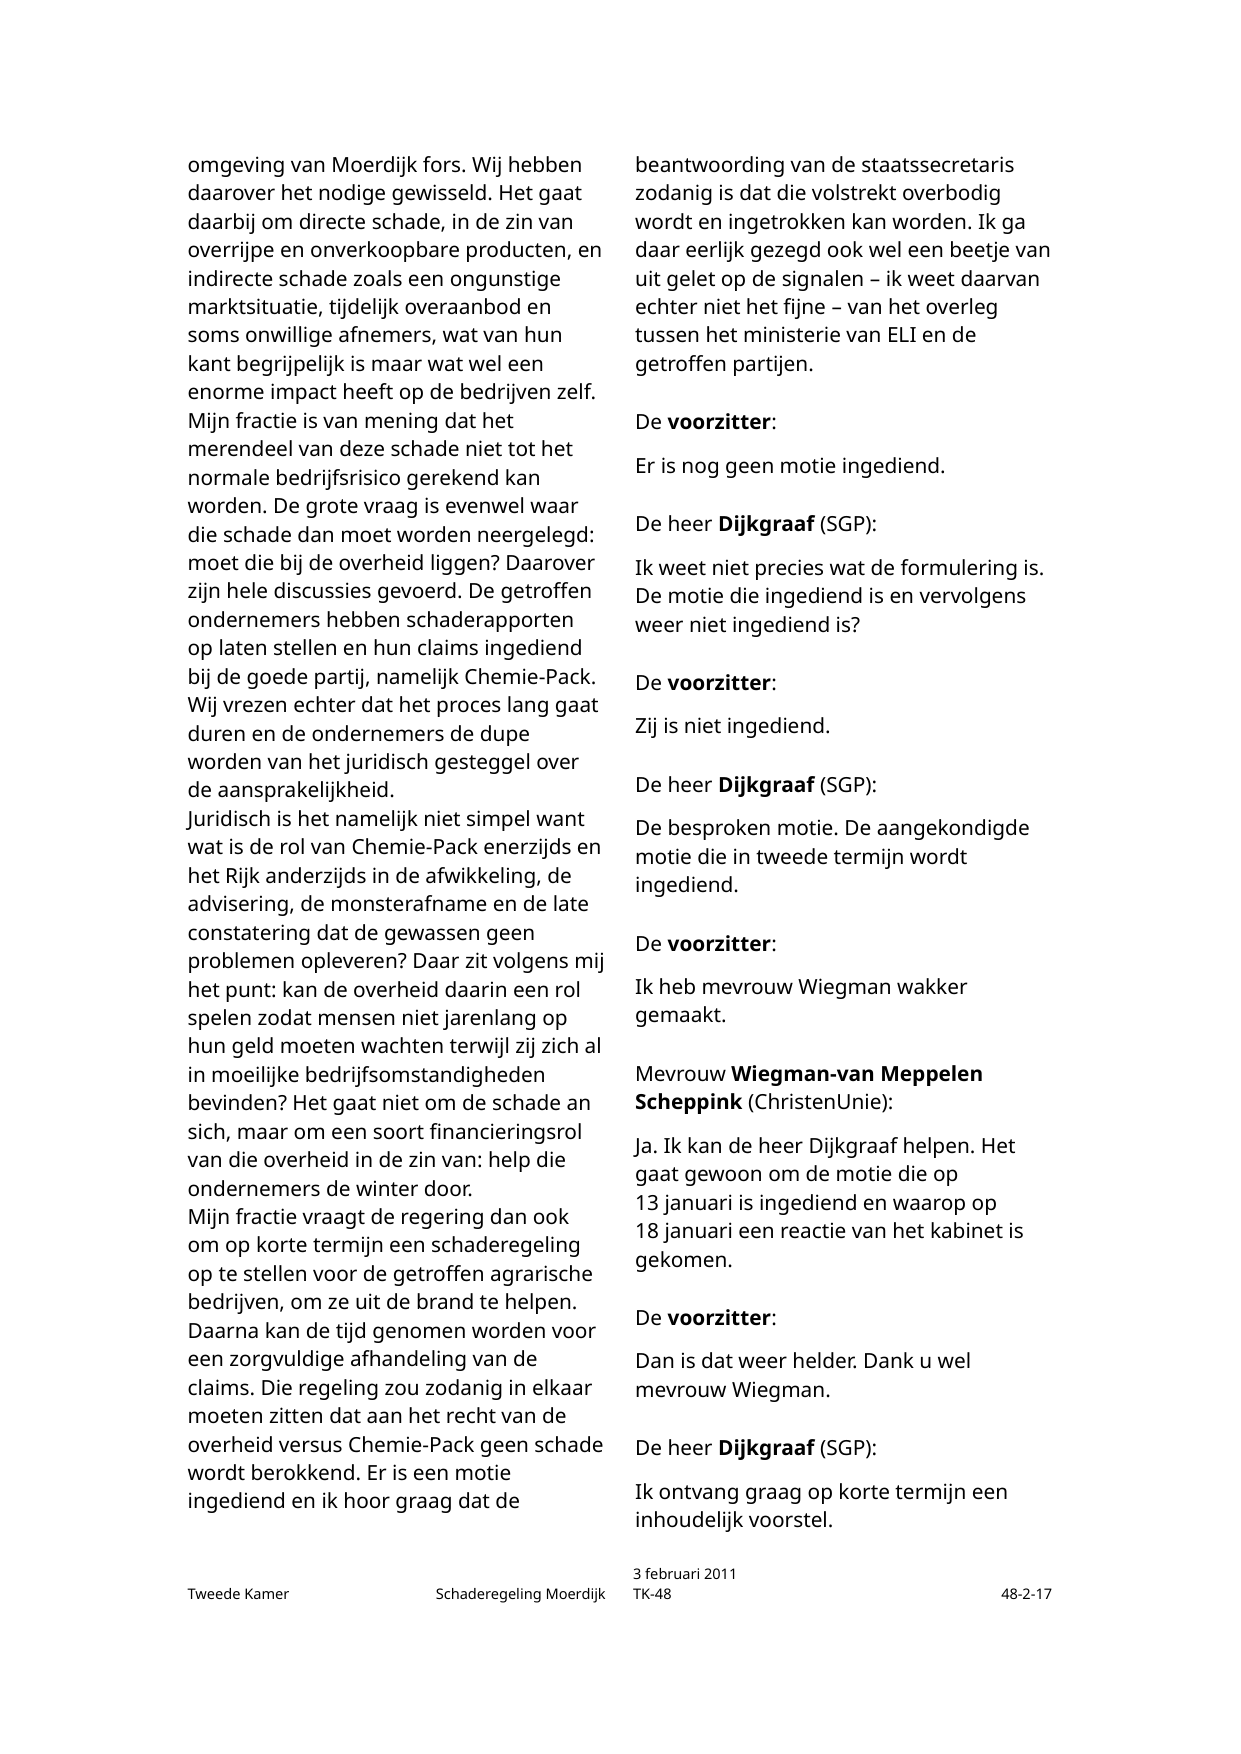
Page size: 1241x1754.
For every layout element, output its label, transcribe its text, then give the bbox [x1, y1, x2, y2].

text omgeving van Moerdijk fors. Wij hebben daarover het nodige gewisseld. Het gaat daarbij om directe schade, in de zin van overrijpe en onverkoopbare producten, en indirecte schade zoals een ongunstige marktsituatie, tijdelijk overaanbod en soms onwillige afnemers, wat van hun kant begrijpelijk is maar wat wel een enorme impact heeft op de bedrijven zelf. Mijn fractie is van mening dat het merendeel van deze schade niet tot het normale bedrijfsrisico gerekend kan worden. De grote vraag is evenwel waar die schade dan moet worden neergelegd: moet die bij de overheid liggen? Daarover zijn hele discussies gevoerd. De getroffen ondernemers hebben schaderapporten op laten stellen en hun claims ingediend bij de goede partij, namelijk Chemie-Pack. Wij vrezen echter dat het proces lang gaat duren en de ondernemers de dupe worden van het juridisch gesteggel over de aansprakelijkheid. [187, 150, 605, 804]
text Ik weet niet precies wat de formulering is. De motie die ingediend is en vervolgens weer niet ingediend is? [635, 553, 1053, 638]
text Juridisch is het namelijk niet simpel want wat is de rol van Chemie-Pack enerzijds en het Rijk anderzijds in de afwikkeling, de advisering, de monsterafname en de late constatering dat de gewassen geen problemen opleveren? Daar zit volgens mij het punt: kan de overheid daarin een rol spelen zodat mensen niet jarenlang op hun geld moeten wachten terwijl zij zich al in moeilijke bedrijfsomstandigheden bevinden? Het gaat niet om de schade an sich, maar om een soort financieringsrol van die overheid in de zin van: help die ondernemers de winter door. [187, 804, 605, 1202]
text Ja. Ik kan de heer Dijkgraaf helpen. Het gaat gewoon om de motie die op 13 januari is ingediend en waarop op 18 januari een reactie van het kabinet is gekomen. [635, 1131, 1053, 1273]
text De besproken motie. De aangekondigde motie die in tweede termijn wordt ingediend. [635, 813, 1053, 899]
text De heer Dijkgraaf (SGP): [635, 1433, 1053, 1462]
text De voorzitter: [635, 668, 1053, 697]
text Mevrouw Wiegman-van Meppelen Scheppink (ChristenUnie): [635, 1059, 1053, 1116]
text Dan is dat weer helder. Dank u wel mevrouw Wiegman. [635, 1347, 1053, 1403]
text Er is nog geen motie ingediend. [635, 451, 1053, 479]
text Ik ontvang graag op korte termijn een inhoudelijk voorstel. [635, 1477, 1053, 1534]
text De voorzitter: [635, 1303, 1053, 1332]
text beantwoording van de staatssecretaris zodanig is dat die volstrekt overbodig wordt en ingetrokken kan worden. Ik ga daar eerlijk gezegd ook wel een beetje van uit gelet op de signalen – ik weet daarvan echter niet het fijne – van het overleg tussen het ministerie van ELI en de getroffen partijen. [635, 150, 1053, 377]
text Zij is niet ingediend. [635, 712, 1053, 740]
text De heer Dijkgraaf (SGP): [635, 509, 1053, 538]
text De voorzitter: [635, 407, 1053, 436]
text Ik heb mevrouw Wiegman wakker gemaakt. [635, 972, 1053, 1029]
text Mijn fractie vraagt de regering dan ook om op korte termijn een schaderegeling op te stellen voor de getroffen agrarische bedrijven, om ze uit de brand te helpen. Daarna kan de tijd genomen worden voor een zorgvuldige afhandeling van de claims. Die regeling zou zodanig in elkaar moeten zitten dat aan het recht van de overheid versus Chemie-Pack geen schade wordt berokkend. Er is een motie ingediend en ik hoor graag dat de [187, 1202, 605, 1515]
text De heer Dijkgraaf (SGP): [635, 770, 1053, 798]
text De voorzitter: [635, 929, 1053, 957]
